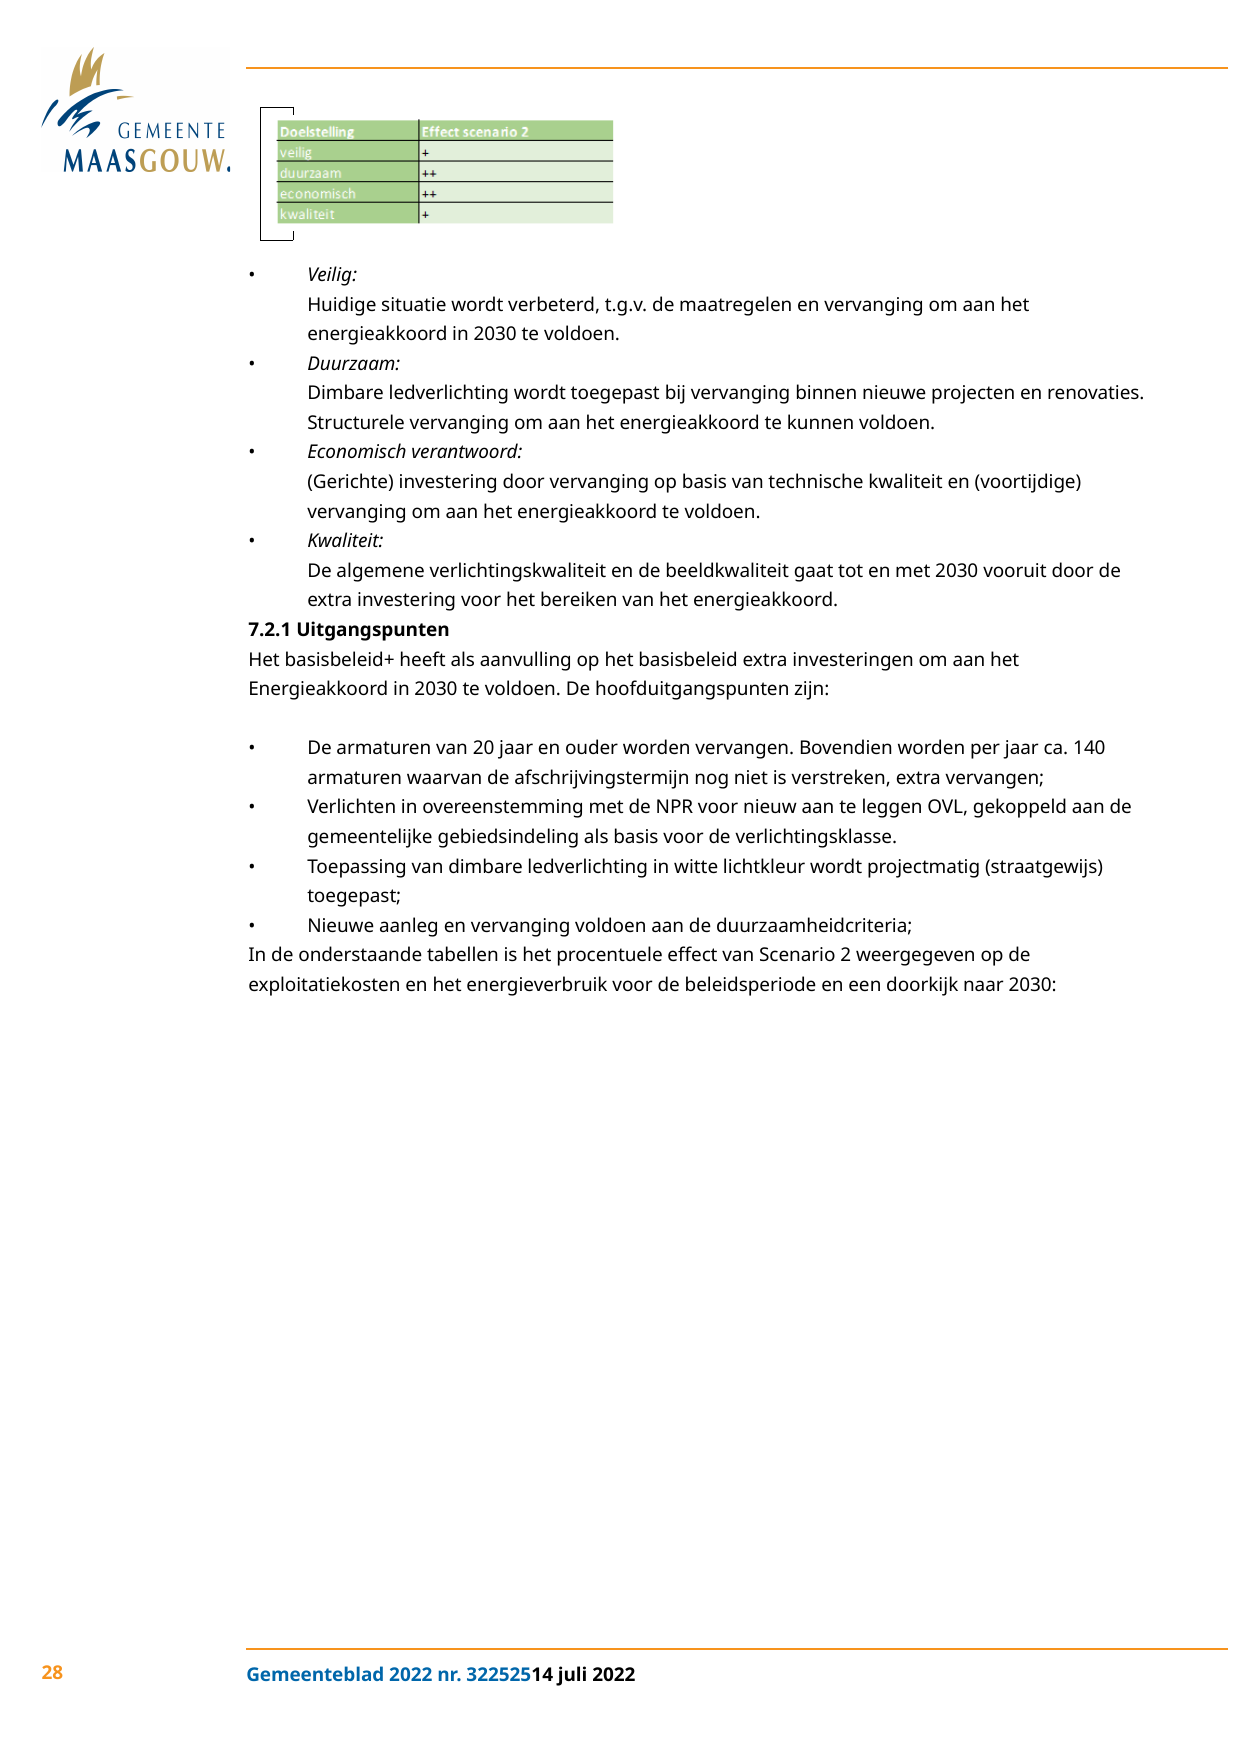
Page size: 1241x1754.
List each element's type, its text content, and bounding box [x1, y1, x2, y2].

picture [268, 115, 624, 231]
list Toepassing van dimbare ledverlichting in witte lichtkleur wordt projectmatig (straatgewijs) toegepast; [248, 853, 1152, 908]
list Veilig: [248, 261, 1152, 287]
list (Gerichte) investering door vervanging op basis van technische kwaliteit en (voortijdige) vervanging om aan het energieakkoord te voldoen. [248, 468, 1152, 523]
text 7.2.1 Uitgangspunten [248, 616, 1152, 642]
list Duurzaam: [248, 350, 1152, 376]
list Huidige situatie wordt verbeterd, t.g.v. de maatregelen en vervanging om aan het energieakkoord in 2030 te voldoen. [248, 291, 1152, 346]
list De armaturen van 20 jaar en ouder worden vervangen. Bovendien worden per jaar ca. 140 armaturen waarvan de afschrijvingstermijn nog niet is verstreken, extra vervangen; [248, 734, 1152, 790]
list Dimbare ledverlichting wordt toegepast bij vervanging binnen nieuwe projecten en renovaties. Structurele vervanging om aan het energieakkoord te kunnen voldoen. [248, 379, 1152, 435]
list Kwaliteit: [248, 527, 1152, 553]
list De algemene verlichtingskwaliteit en de beeldkwaliteit gaat tot en met 2030 vooruit door de extra investering voor het bereiken van het energieakkoord. [248, 557, 1152, 612]
list Nieuwe aanleg en vervanging voldoen aan de duurzaamheidcriteria; [248, 912, 1152, 938]
text Het basisbeleid+ heeft als aanvulling op het basisbeleid extra investeringen om aan het Energieakkoord in 2030 te voldoen. De hoofduitgangspunten zijn: [248, 646, 1152, 701]
text In de onderstaande tabellen is het procentuele effect van Scenario 2 weergegeven op de exploitatiekosten en het energieverbruik voor de beleidsperiode en een doorkijk naar 2030: [248, 942, 1152, 997]
list Economisch verantwoord: [248, 439, 1152, 464]
picture [41, 47, 231, 172]
list Verlichten in overeenstemming met de NPR voor nieuw aan te leggen OVL, gekoppeld aan de gemeentelijke gebiedsindeling als basis voor de verlichtingsklasse. [248, 794, 1152, 849]
